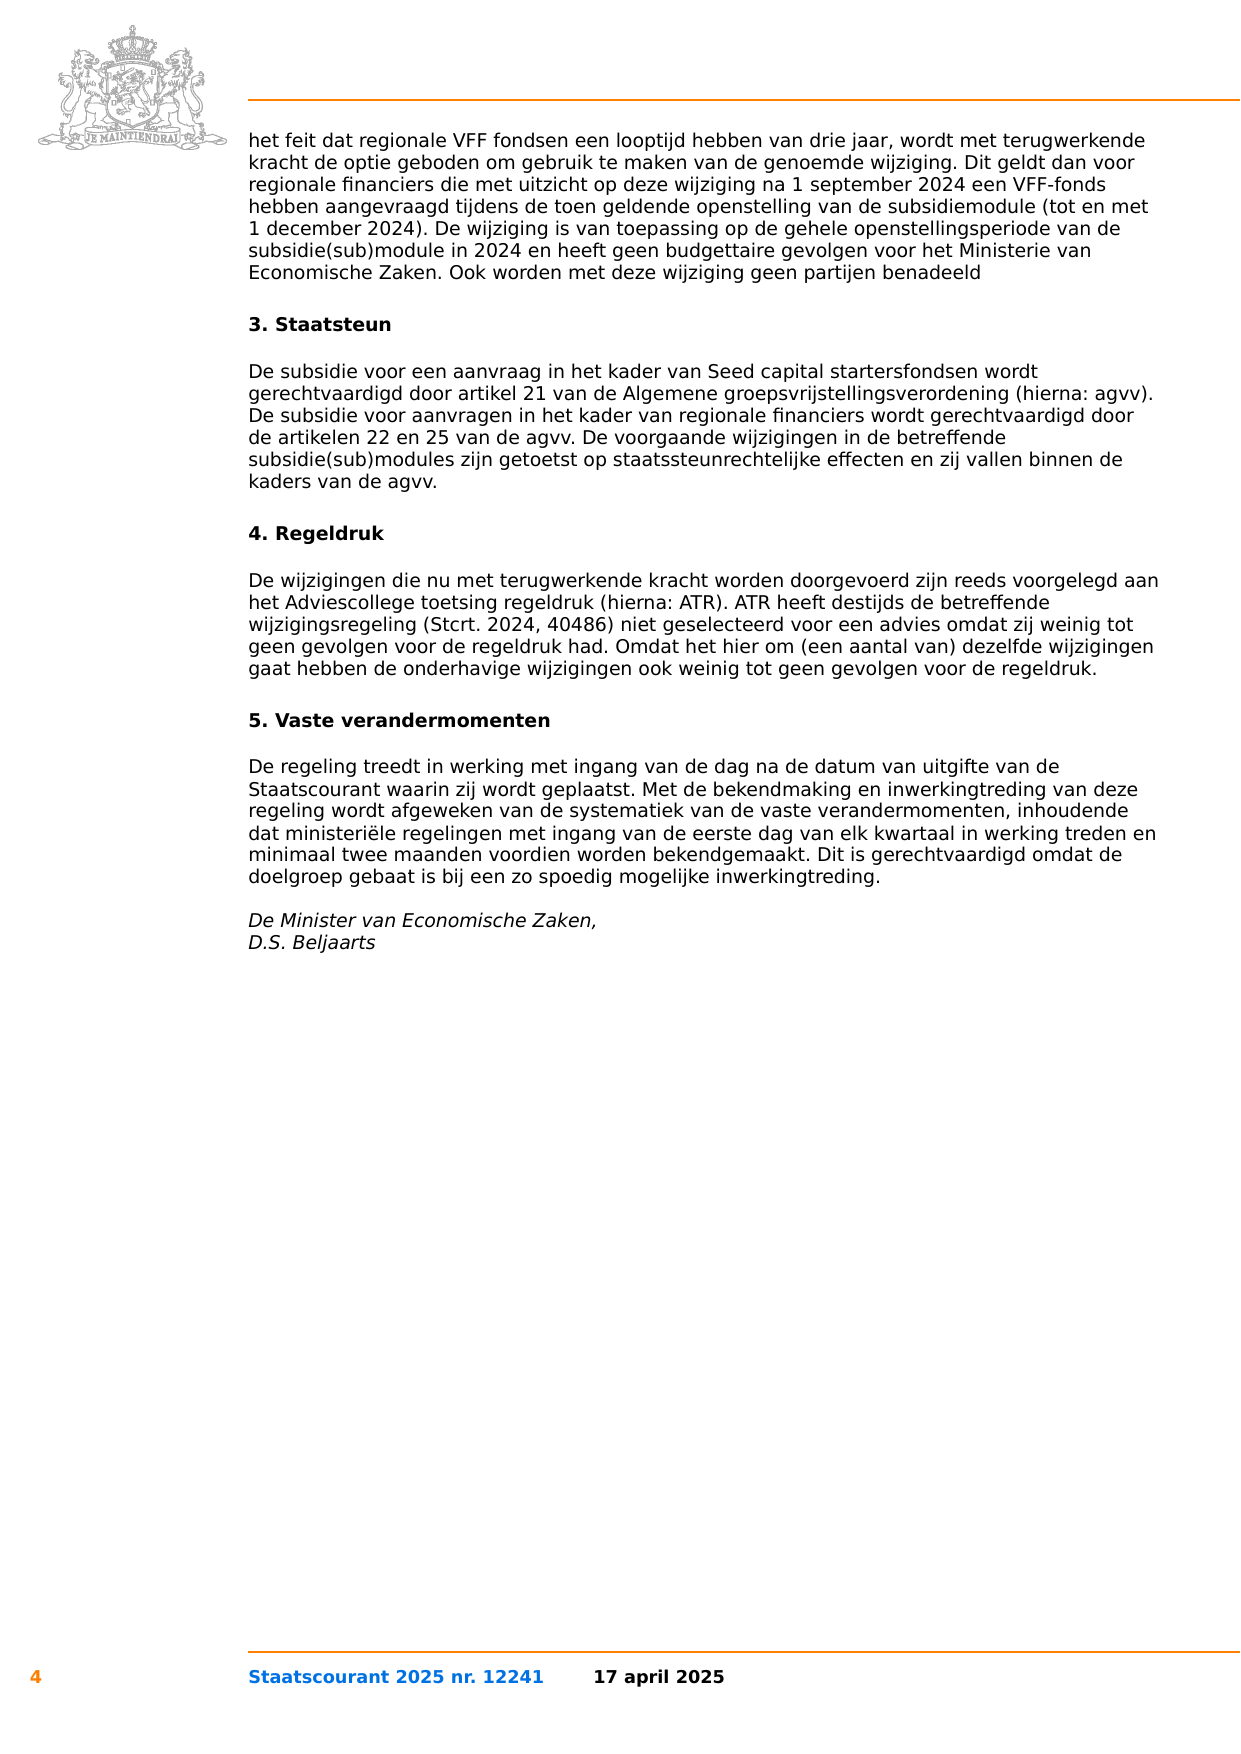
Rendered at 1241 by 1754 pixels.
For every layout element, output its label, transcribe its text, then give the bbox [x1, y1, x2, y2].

text De Minister van Economische Zaken, D.S. Beljaarts [248, 910, 1163, 954]
picture [38, 25, 227, 150]
text De regeling treedt in werking met ingang van de dag na de datum van uitgifte van de Staatscourant waarin zij wordt geplaatst. Met de bekendmaking en inwerkingtreding van deze regeling wordt afgeweken van de systematiek van de vaste verandermomenten, inhoudende dat ministeriële regelingen met ingang van de eerste dag van elk kwartaal in werking treden en minimaal twee maanden voordien worden bekendgemaakt. Dit is gerechtvaardigd omdat de doelgroep gebaat is bij een zo spoedig mogelijke inwerkingtreding. [248, 756, 1163, 888]
subtitle 5. Vaste verandermomenten [248, 709, 1163, 731]
text De wijzigingen die nu met terugwerkende kracht worden doorgevoerd zijn reeds voorgelegd aan het Adviescollege toetsing regeldruk (hierna: ATR). ATR heeft destijds de betreffende wijzigingsregeling (Stcrt. 2024, 40486) niet geselecteerd voor een advies omdat zij weinig tot geen gevolgen voor de regeldruk had. Omdat het hier om (een aantal van) dezelfde wijzigingen gaat hebben de onderhavige wijzigingen ook weinig tot geen gevolgen voor de regeldruk. [248, 569, 1163, 679]
subtitle 3. Staatsteun [248, 314, 1163, 336]
subtitle 4. Regeldruk [248, 523, 1163, 544]
text het feit dat regionale VFF fondsen een looptijd hebben van drie jaar, wordt met terugwerkende kracht de optie geboden om gebruik te maken van de genoemde wijziging. Dit geldt dan voor regionale financiers die met uitzicht op deze wijziging na 1 september 2024 een VFF-fonds hebben aangevraagd tijdens de toen geldende openstelling van de subsidiemodule (tot en met 1 december 2024). De wijziging is van toepassing op de gehele openstellingsperiode van de subsidie(sub)module in 2024 en heeft geen budgettaire gevolgen voor het Ministerie van Economische Zaken. Ook worden met deze wijziging geen partijen benadeeld [248, 130, 1163, 284]
text De subsidie voor een aanvraag in het kader van Seed capital startersfondsen wordt gerechtvaardigd door artikel 21 van de Algemene groepsvrijstellingsverordening (hierna: agvv). De subsidie voor aanvragen in het kader van regionale financiers wordt gerechtvaardigd door de artikelen 22 en 25 van de agvv. De voorgaande wijzigingen in de betreffende subsidie(sub)modules zijn getoetst op staatssteunrechtelijke effecten en zij vallen binnen de kaders van de agvv. [248, 361, 1163, 493]
